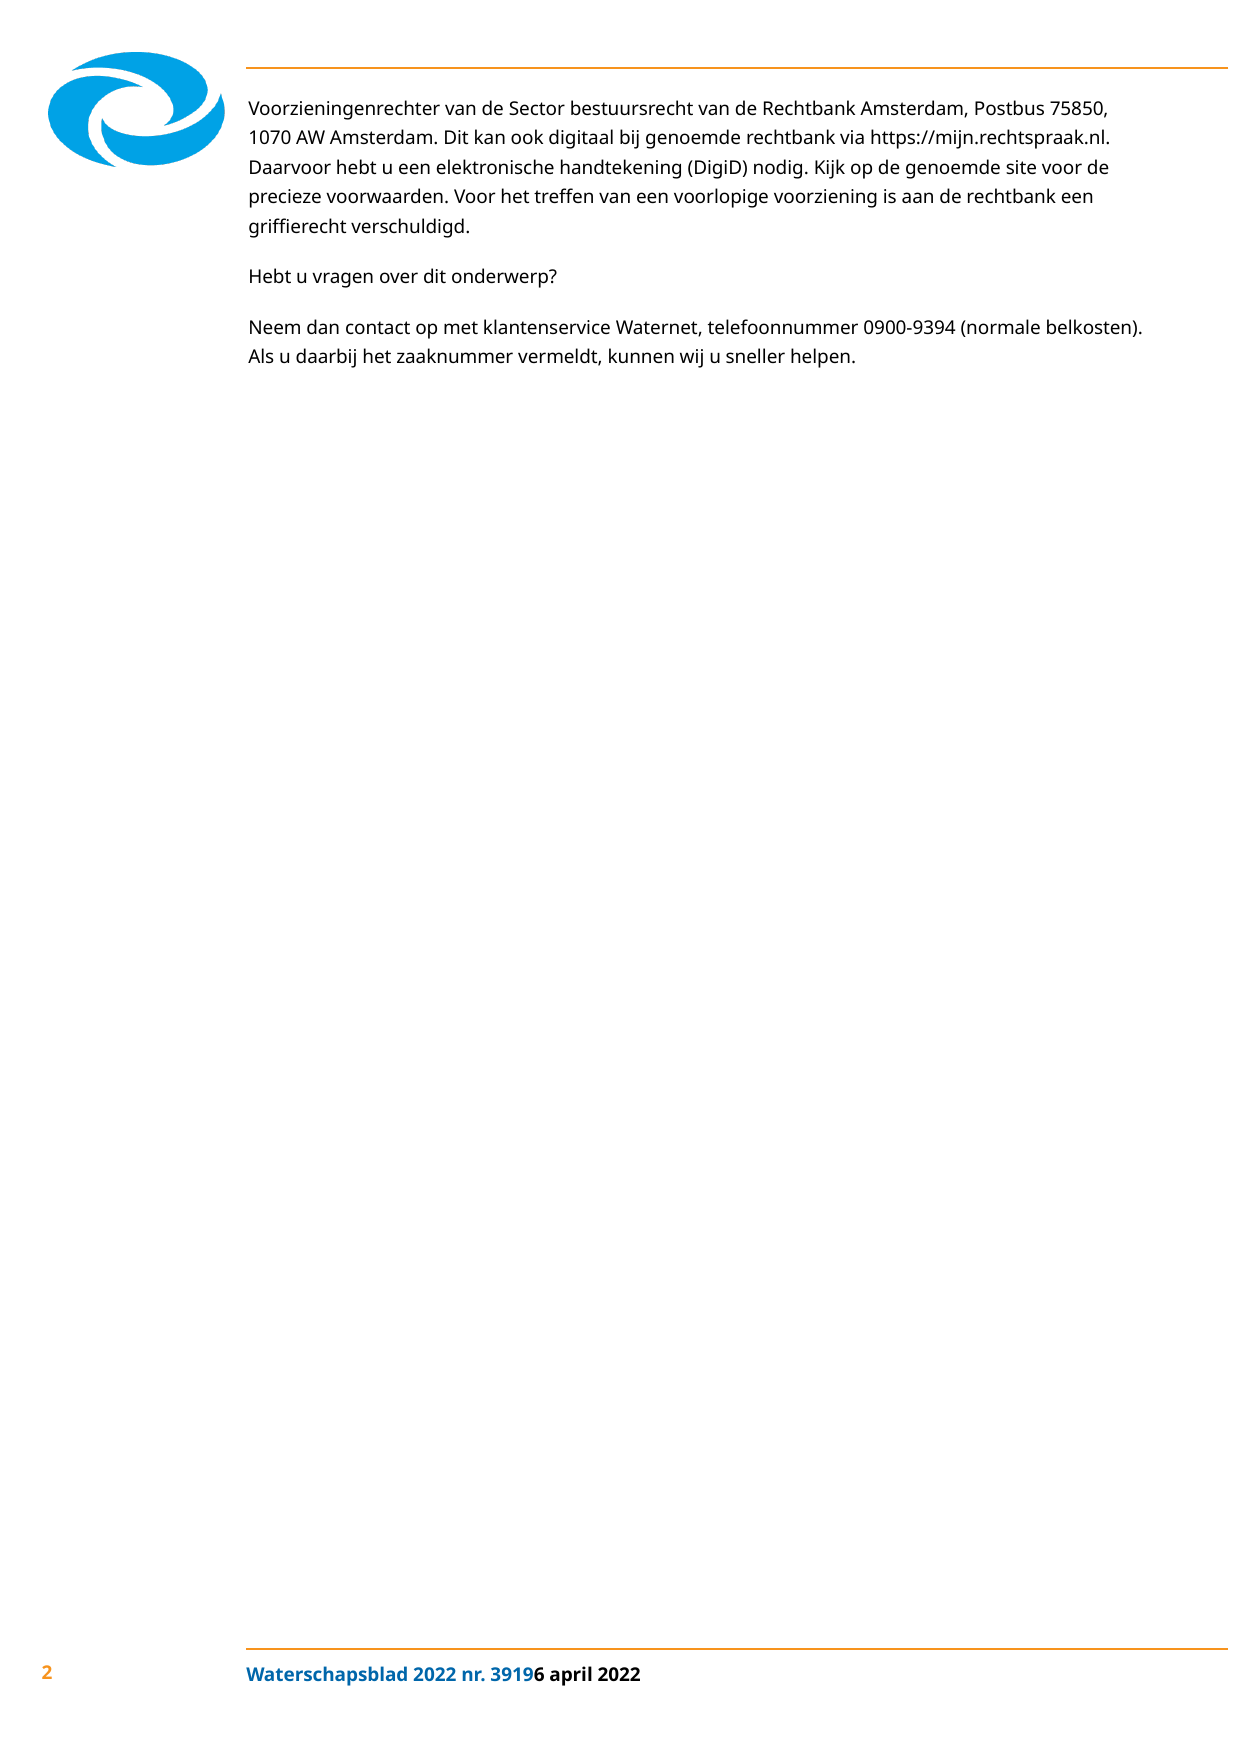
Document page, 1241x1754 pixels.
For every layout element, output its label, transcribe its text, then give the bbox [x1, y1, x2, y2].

text Hebt u vragen over dit onderwerp? [248, 263, 1152, 289]
picture [41, 47, 231, 172]
text Voorzieningenrechter van de Sector bestuursrecht van de Rechtbank Amsterdam, Postbus 75850, 1070 AW Amsterdam. Dit kan ook digitaal bij genoemde rechtbank via https://mijn.rechtspraak.nl. Daarvoor hebt u een elektronische handtekening (DigiD) nodig. Kijk op de genoemde site voor de precieze voorwaarden. Voor het treffen van een voorlopige voorziening is aan de rechtbank een griffierecht verschuldigd. [248, 95, 1152, 239]
text Neem dan contact op met klantenservice Waternet, telefoonnummer 0900-9394 (normale belkosten). Als u daarbij het zaaknummer vermeldt, kunnen wij u sneller helpen. [248, 314, 1152, 369]
